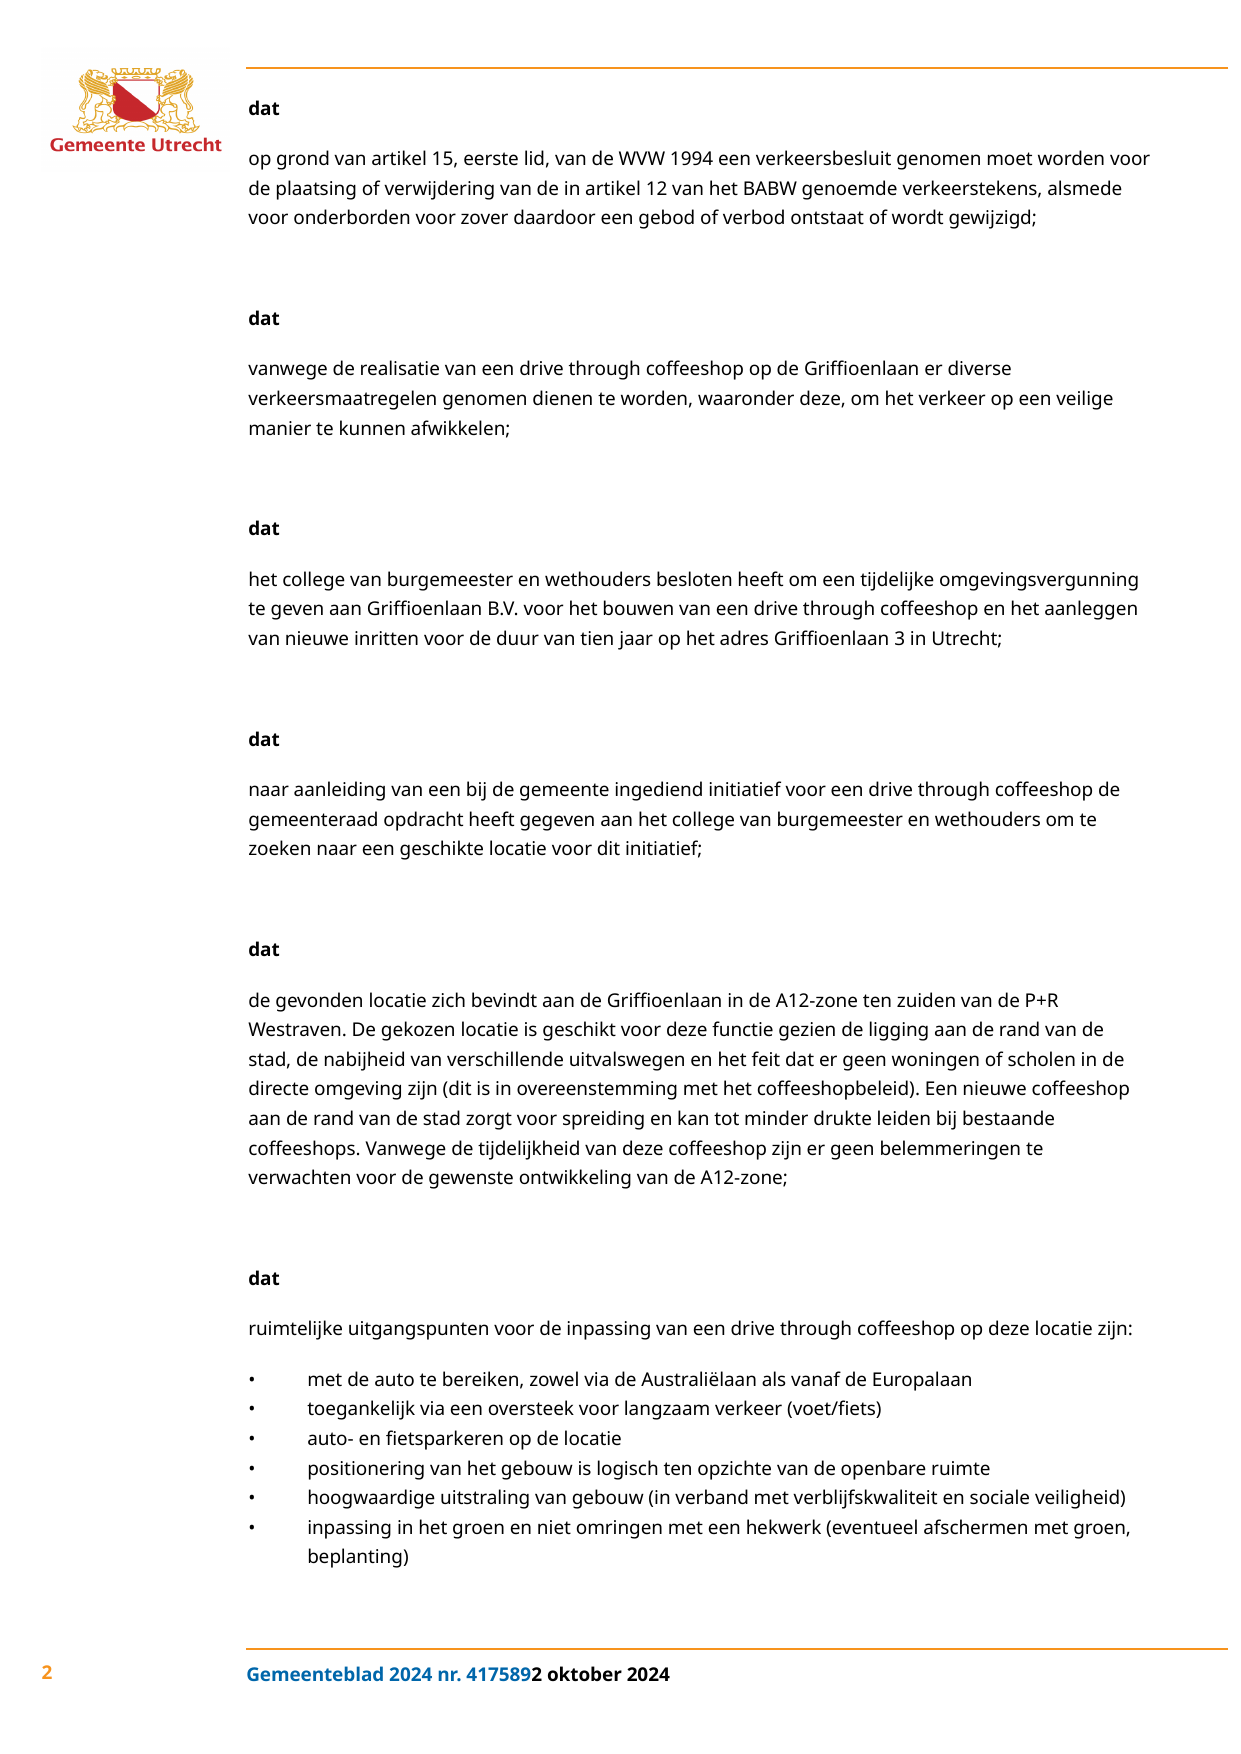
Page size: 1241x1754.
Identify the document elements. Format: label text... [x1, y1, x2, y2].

text het college van burgemeester en wethouders besloten heeft om een tijdelijke omgevingsvergunning te geven aan Griffioenlaan B.V. voor het bouwen van een drive through coffeeshop en het aanleggen van nieuwe inritten voor de duur van tien jaar op het adres Griffioenlaan 3 in Utrecht; [248, 566, 1152, 651]
picture [41, 47, 231, 172]
list toegankelijk via een oversteek voor langzaam verkeer (voet/fiets) [248, 1396, 1152, 1421]
text dat [248, 936, 1152, 962]
text dat [248, 726, 1152, 752]
list met de auto te bereiken, zowel via de Australiëlaan als vanaf de Europalaan [248, 1366, 1152, 1392]
list hoogwaardige uitstraling van gebouw (in verband met verblijfskwaliteit en sociale veiligheid) [248, 1484, 1152, 1510]
text vanwege de realisatie van een drive through coffeeshop op de Griffioenlaan er diverse verkeersmaatregelen genomen dienen te worden, waaronder deze, om het verkeer op een veilige manier te kunnen afwikkelen; [248, 356, 1152, 441]
list inpassing in het groen en niet omringen met een hekwerk (eventueel afschermen met groen, beplanting) [248, 1514, 1152, 1569]
text op grond van artikel 15, eerste lid, van de WVW 1994 een verkeersbesluit genomen moet worden voor de plaatsing of verwijdering van de in artikel 12 van het BABW genoemde verkeerstekens, alsmede voor onderborden voor zover daardoor een gebod of verbod ontstaat of wordt gewijzigd; [248, 145, 1152, 230]
text de gevonden locatie zich bevindt aan de Griffioenlaan in de A12-zone ten zuiden van de P+R Westraven. De gekozen locatie is geschikt voor deze functie gezien de ligging aan de rand van de stad, de nabijheid van verschillende uitvalswegen en het feit dat er geen woningen of scholen in de directe omgeving zijn (dit is in overeenstemming met het coffeeshopbeleid). Een nieuwe coffeeshop aan de rand van de stad zorgt voor spreiding en kan tot minder drukte leiden bij bestaande coffeeshops. Vanwege de tijdelijkheid van deze coffeeshop zijn er geen belemmeringen te verwachten voor de gewenste ontwikkeling van de A12-zone; [248, 987, 1152, 1190]
text dat [248, 95, 1152, 121]
text ruimtelijke uitgangspunten voor de inpassing van een drive through coffeeshop op deze locatie zijn: [248, 1316, 1152, 1341]
text dat [248, 1265, 1152, 1291]
text naar aanleiding van een bij de gemeente ingediend initiatief voor een drive through coffeeshop de gemeenteraad opdracht heeft gegeven aan het college van burgemeester en wethouders om te zoeken naar een geschikte locatie voor dit initiatief; [248, 776, 1152, 861]
text dat [248, 516, 1152, 541]
list auto- en fietsparkeren op de locatie [248, 1425, 1152, 1451]
text dat [248, 305, 1152, 331]
list positionering van het gebouw is logisch ten opzichte van de openbare ruimte [248, 1455, 1152, 1481]
